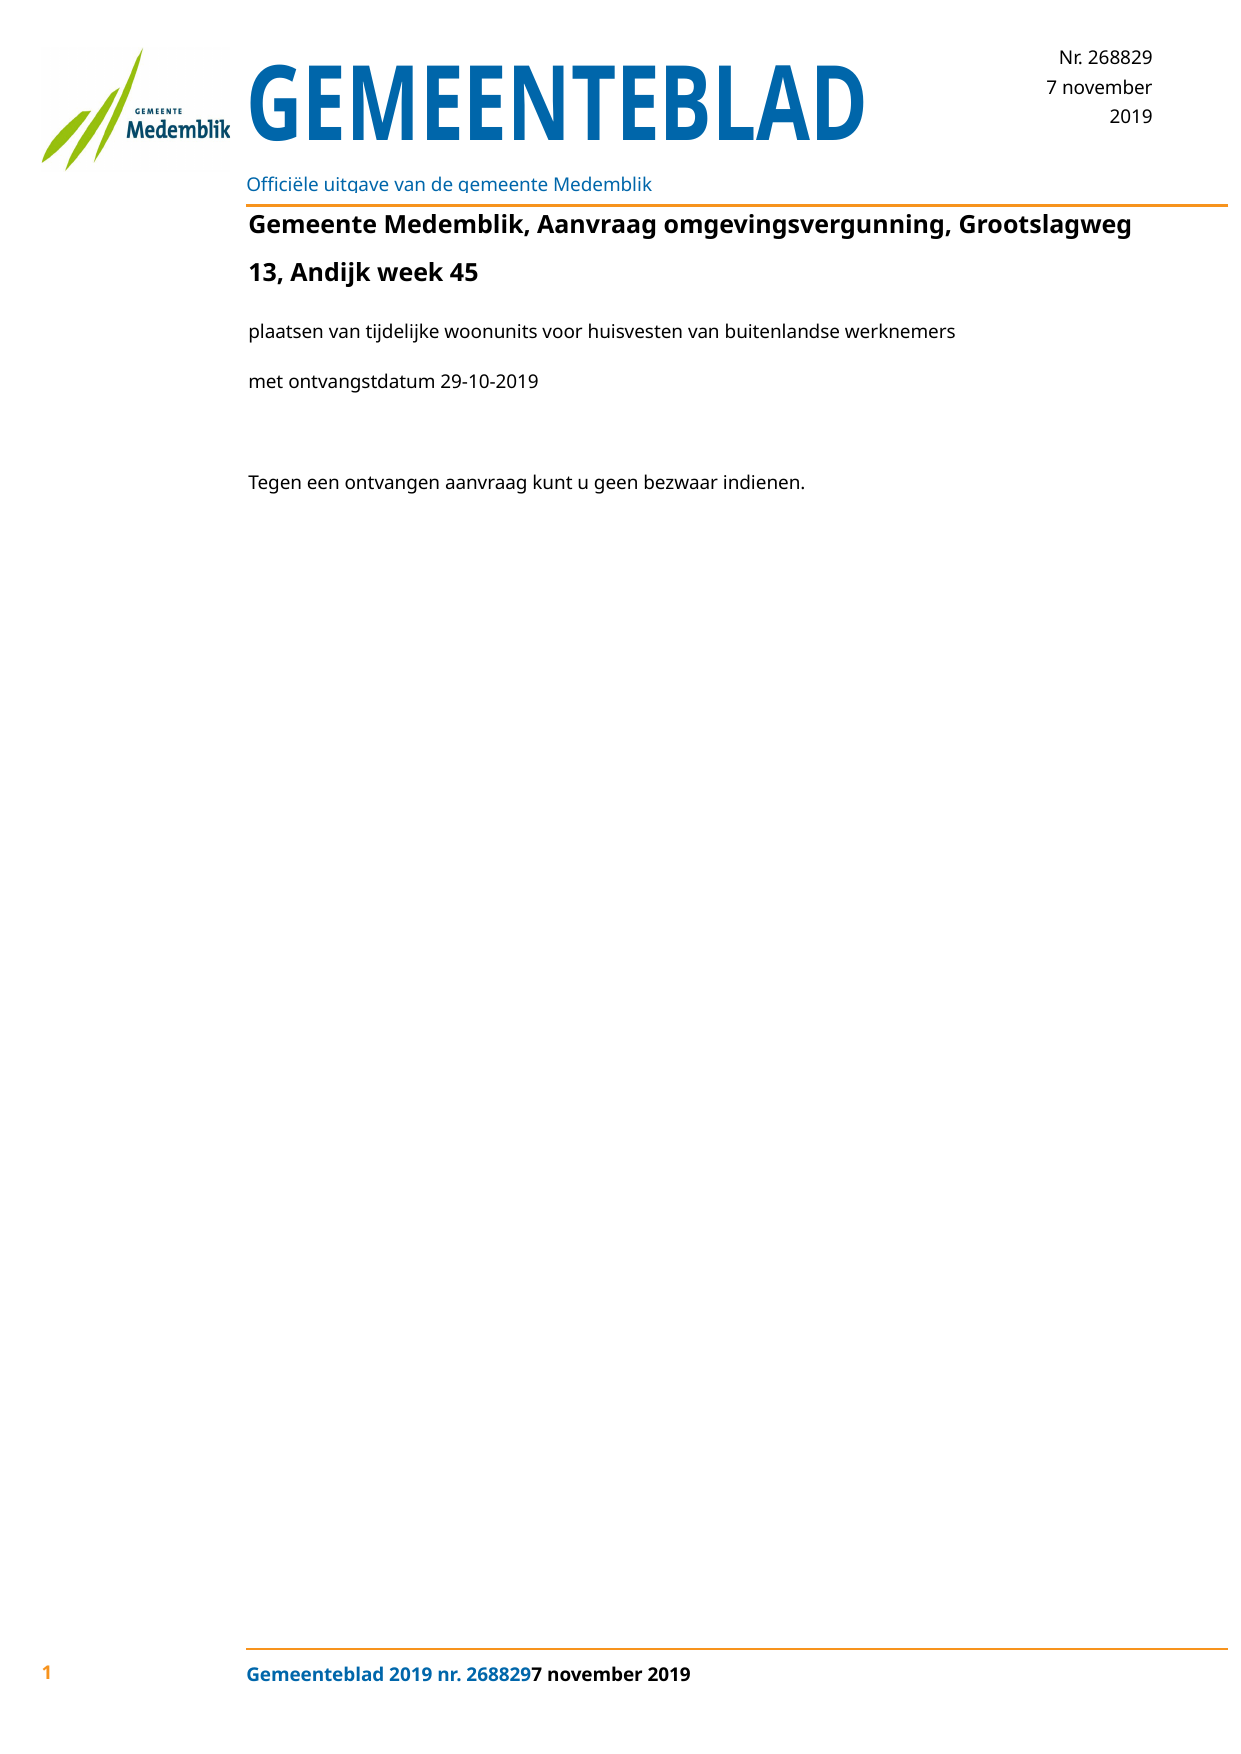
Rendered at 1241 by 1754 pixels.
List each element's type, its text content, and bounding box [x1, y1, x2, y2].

picture [41, 47, 231, 172]
text met ontvangstdatum 29-10-2019 [248, 368, 1152, 394]
text Tegen een ontvangen aanvraag kunt u geen bezwaar indienen. [248, 469, 1152, 495]
text Gemeente Medemblik, Aanvraag omgevingsvergunning, Grootslagweg 13, Andijk week 45 [248, 207, 1152, 288]
text plaatsen van tijdelijke woonunits voor huisvesten van buitenlandse werknemers [248, 318, 1152, 344]
